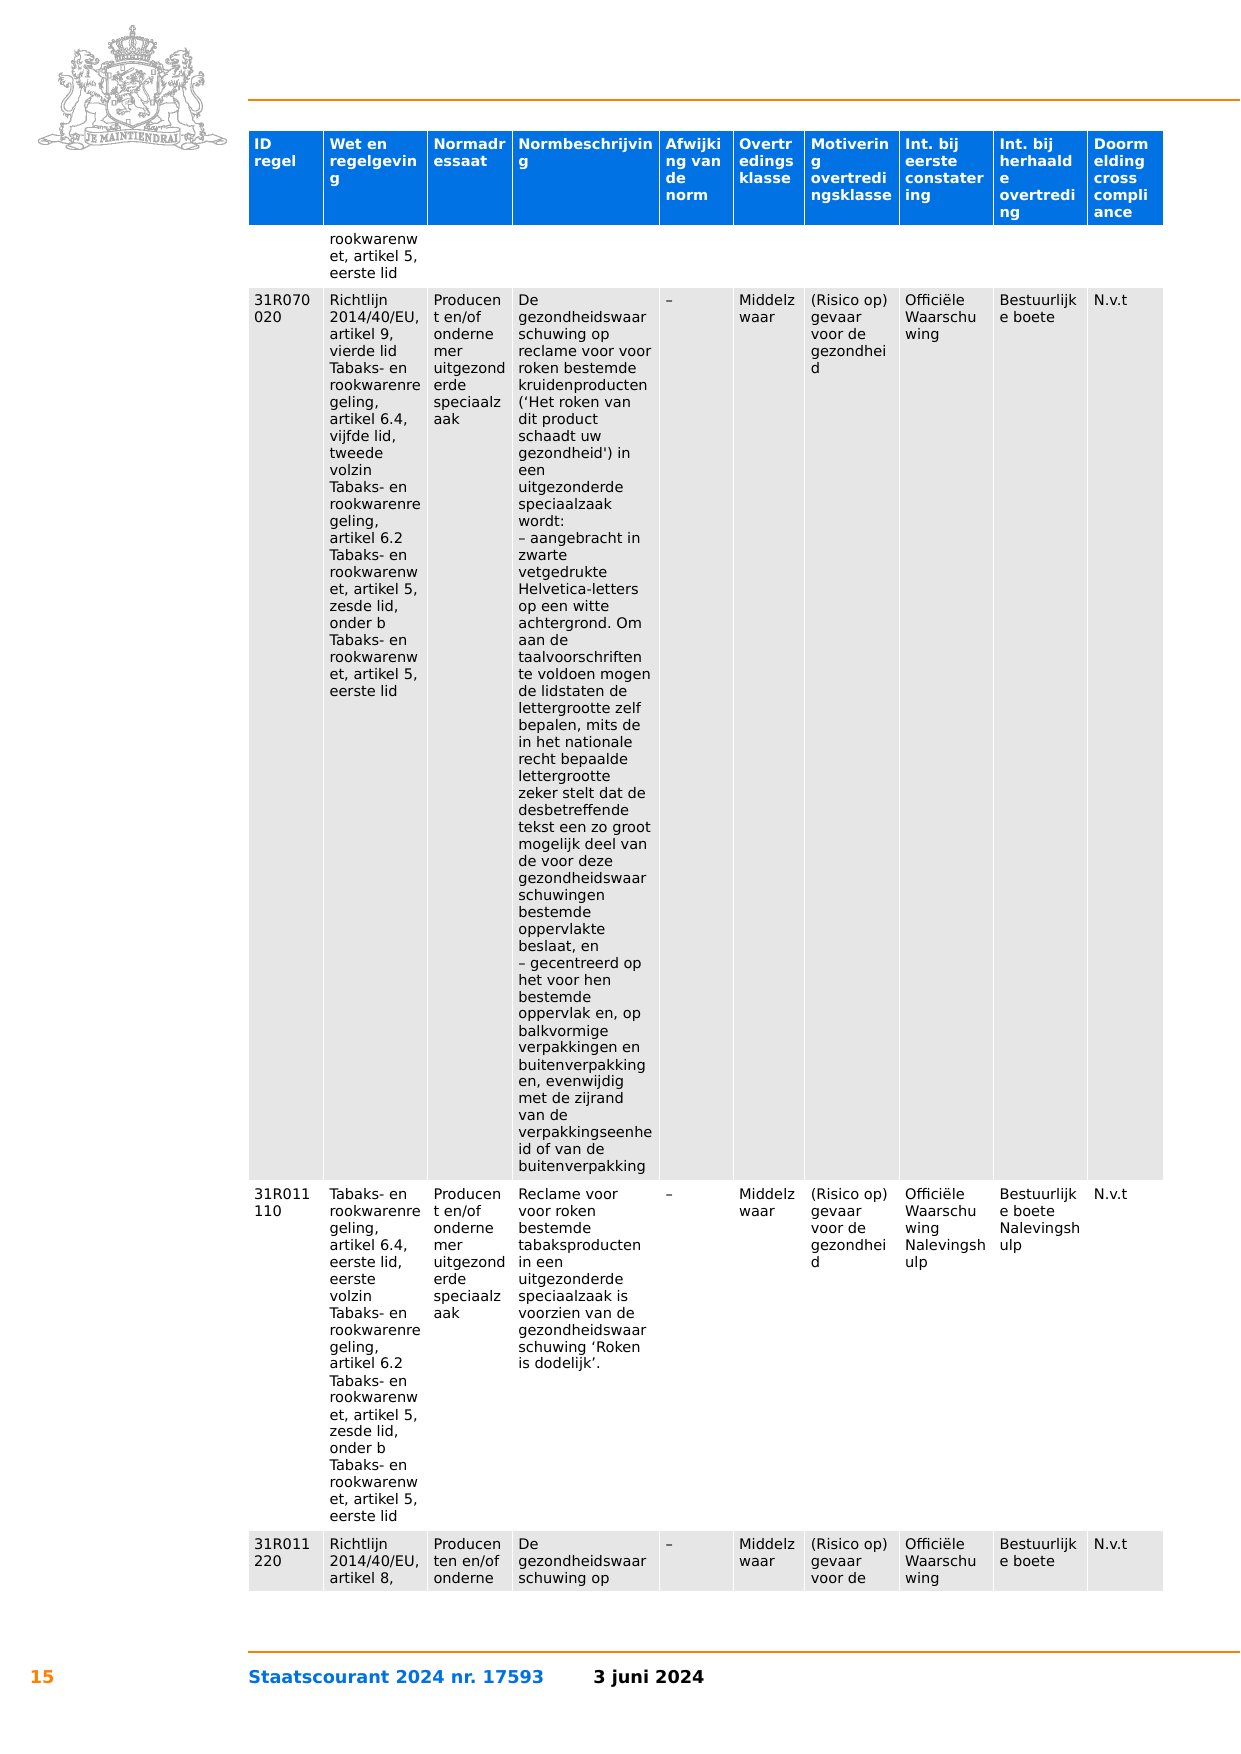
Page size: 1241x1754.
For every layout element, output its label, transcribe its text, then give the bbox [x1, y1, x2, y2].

table_cell [1088, 226, 1163, 287]
table_cell – [660, 288, 733, 1180]
table_cell [660, 226, 733, 287]
table_cell Officiële Waarschuwing [900, 1531, 993, 1591]
table_header Motivering overtredingsklasse [805, 131, 899, 225]
table_cell Richtlijn 2014/40/EU, artikel 8, [324, 1531, 427, 1591]
table_cell (Risico op) gevaar voor de [805, 1531, 899, 1591]
table_cell rookwarenwet, artikel 5, eerste lid [324, 226, 427, 287]
table_cell [805, 226, 899, 287]
table_cell [513, 226, 659, 287]
table_cell (Risico op) gevaar voor de gezondheid [805, 1181, 899, 1530]
table_header Doormelding cross compliance [1088, 131, 1163, 225]
table_cell Middelzwaar [734, 1531, 804, 1591]
table_header Int. bij eerste constatering [900, 131, 993, 225]
picture [38, 25, 227, 150]
table_cell – [660, 1181, 733, 1530]
table_cell N.v.t [1088, 1181, 1163, 1530]
table_cell [249, 226, 323, 287]
table_header ID regel [249, 131, 323, 225]
table_cell – [660, 1531, 733, 1591]
table_cell Producent en/of ondernemer uitgezonderde speciaalzaak [428, 288, 512, 1180]
table_cell Officiële Waarschuwing [900, 288, 993, 1180]
table_cell N.v.t [1088, 1531, 1163, 1591]
table_cell Richtlijn 2014/40/EU, artikel 9, vierde lid Tabaks- en rookwarenregeling, artikel 6.4, vijfde lid, tweede volzin Tabaks- en rookwarenregeling, artikel 6.2 Tabaks- en rookwarenwet, artikel 5, zesde lid, onder b Tabaks- en rookwarenwet, artikel 5, eerste lid [324, 288, 427, 1180]
table_header Overtredingsklasse [734, 131, 804, 225]
table_cell Reclame voor voor roken bestemde tabaksproducten in een uitgezonderde speciaalzaak is voorzien van de gezondheidswaarschuwing ‘Roken is dodelijk’. [513, 1181, 659, 1530]
table_cell 31R011220 [249, 1531, 323, 1591]
table_cell N.v.t [1088, 288, 1163, 1180]
table_header Normadressaat [428, 131, 512, 225]
table_header Afwijking van de norm [660, 131, 733, 225]
table_cell [900, 226, 993, 287]
table_cell Bestuurlijke boete [994, 1531, 1087, 1591]
table_cell De gezondheidswaarschuwing op [513, 1531, 659, 1591]
table_cell [428, 226, 512, 287]
table_cell [994, 226, 1087, 287]
table_cell (Risico op) gevaar voor de gezondheid [805, 288, 899, 1180]
table_cell 31R070020 [249, 288, 323, 1180]
table_cell 31R011110 [249, 1181, 323, 1530]
table_cell Bestuurlijke boete Nalevingshulp [994, 1181, 1087, 1530]
table_cell Middelzwaar [734, 1181, 804, 1530]
table_cell De gezondheidswaarschuwing op reclame voor voor roken bestemde kruidenproducten (‘Het roken van dit product schaadt uw gezondheid') in een uitgezonderde speciaalzaak wordt: – aangebracht in zwarte vetgedrukte Helvetica-letters op een witte achtergrond. Om aan de taalvoorschriften te voldoen mogen de lidstaten de lettergrootte zelf bepalen, mits de in het nationale recht bepaalde lettergrootte zeker stelt dat de desbetreffende tekst een zo groot mogelijk deel van de voor deze gezondheidswaarschuwingen bestemde oppervlakte beslaat, en – gecentreerd op het voor hen bestemde oppervlak en, op balkvormige verpakkingen en buitenverpakkingen, evenwijdig met de zijrand van de verpakkingseenheid of van de buitenverpakking [513, 288, 659, 1180]
table_header Normbeschrijving [513, 131, 659, 225]
table_header Int. bij herhaalde overtreding [994, 131, 1087, 225]
table_cell [734, 226, 804, 287]
table_cell Bestuurlijke boete [994, 288, 1087, 1180]
table_cell Middelzwaar [734, 288, 804, 1180]
table_cell Producenten en/of onderne [428, 1531, 512, 1591]
table_header Wet en regelgeving [324, 131, 427, 225]
table_cell Producent en/of ondernemer uitgezonderde speciaalzaak [428, 1181, 512, 1530]
table_cell Officiële Waarschuwing Nalevingshulp [900, 1181, 993, 1530]
table_cell Tabaks- en rookwarenregeling, artikel 6.4, eerste lid, eerste volzin Tabaks- en rookwarenregeling, artikel 6.2 Tabaks- en rookwarenwet, artikel 5, zesde lid, onder b Tabaks- en rookwarenwet, artikel 5, eerste lid [324, 1181, 427, 1530]
